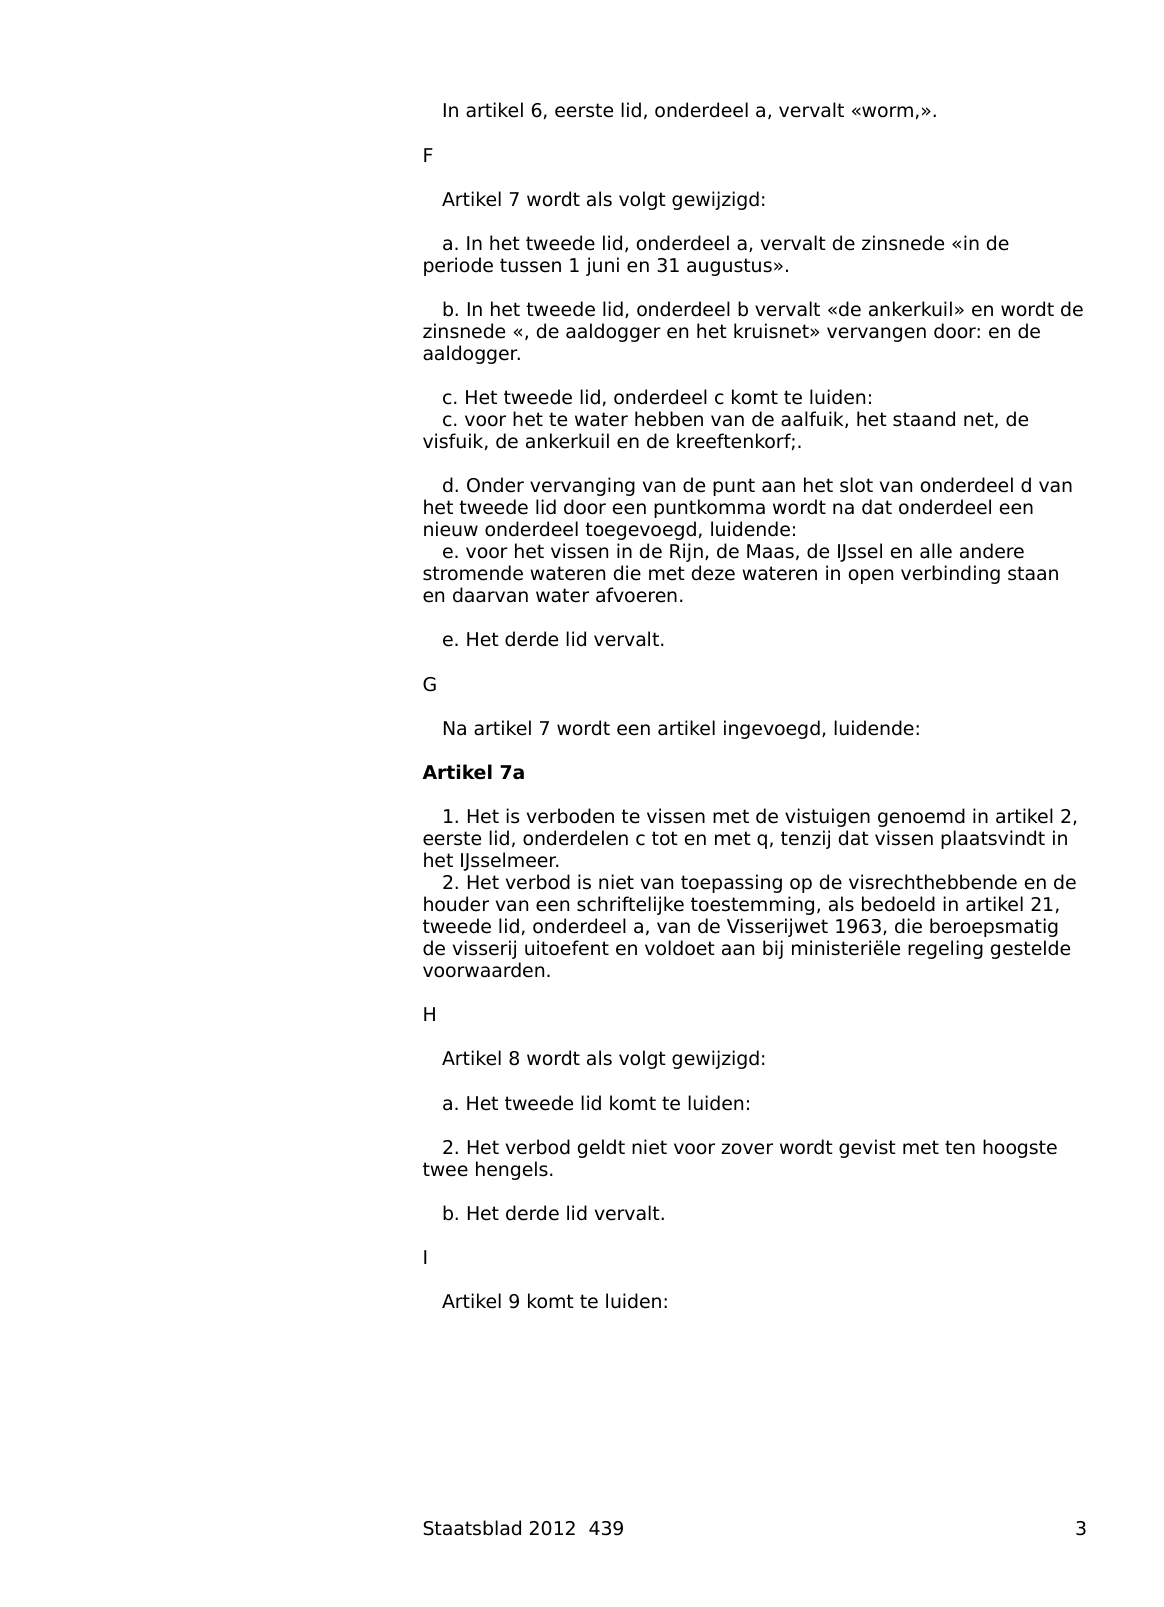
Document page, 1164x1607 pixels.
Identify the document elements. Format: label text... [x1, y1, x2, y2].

text Artikel 7 wordt als volgt gewijzigd: [422, 189, 1087, 211]
text e. Het derde lid vervalt. [422, 629, 1087, 651]
subtitle Artikel 7a [422, 762, 1087, 784]
text a. In het tweede lid, onderdeel a, vervalt de zinsnede «in de periode tussen 1 juni en 31 augustus». [422, 233, 1087, 277]
text 2. Het verbod geldt niet voor zover wordt gevist met ten hoogste twee hengels. [422, 1137, 1087, 1181]
text Artikel 9 komt te luiden: [422, 1291, 1087, 1313]
text 2. Het verbod is niet van toepassing op de visrechthebbende en de houder van een schriftelijke toestemming, als bedoeld in artikel 21, tweede lid, onderdeel a, van de Visserijwet 1963, die beroepsmatig de visserij uitoefent en voldoet aan bij ministeriële regeling gestelde voorwaarden. [422, 872, 1087, 982]
text Na artikel 7 wordt een artikel ingevoegd, luidende: [422, 718, 1087, 740]
text d. Onder vervanging van de punt aan het slot van onderdeel d van het tweede lid door een puntkomma wordt na dat onderdeel een nieuw onderdeel toegevoegd, luidende: [422, 475, 1087, 541]
text b. In het tweede lid, onderdeel b vervalt «de ankerkuil» en wordt de zinsnede «, de aaldogger en het kruisnet» vervangen door: en de aaldogger. [422, 299, 1087, 365]
text Artikel 8 wordt als volgt gewijzigd: [422, 1048, 1087, 1070]
text c. Het tweede lid, onderdeel c komt te luiden: [422, 387, 1087, 409]
text G [422, 673, 1087, 696]
text a. Het tweede lid komt te luiden: [422, 1092, 1087, 1114]
text c. voor het te water hebben van de aalfuik, het staand net, de visfuik, de ankerkuil en de kreeftenkorf;. [422, 409, 1087, 453]
text In artikel 6, eerste lid, onderdeel a, vervalt «worm,». [422, 100, 1087, 122]
text e. voor het vissen in de Rijn, de Maas, de IJssel en alle andere stromende wateren die met deze wateren in open verbinding staan en daarvan water afvoeren. [422, 541, 1087, 607]
text H [422, 1004, 1087, 1026]
text I [422, 1247, 1087, 1269]
text b. Het derde lid vervalt. [422, 1203, 1087, 1225]
text F [422, 144, 1087, 167]
text 1. Het is verboden te vissen met de vistuigen genoemd in artikel 2, eerste lid, onderdelen c tot en met q, tenzij dat vissen plaatsvindt in het IJsselmeer. [422, 806, 1087, 872]
